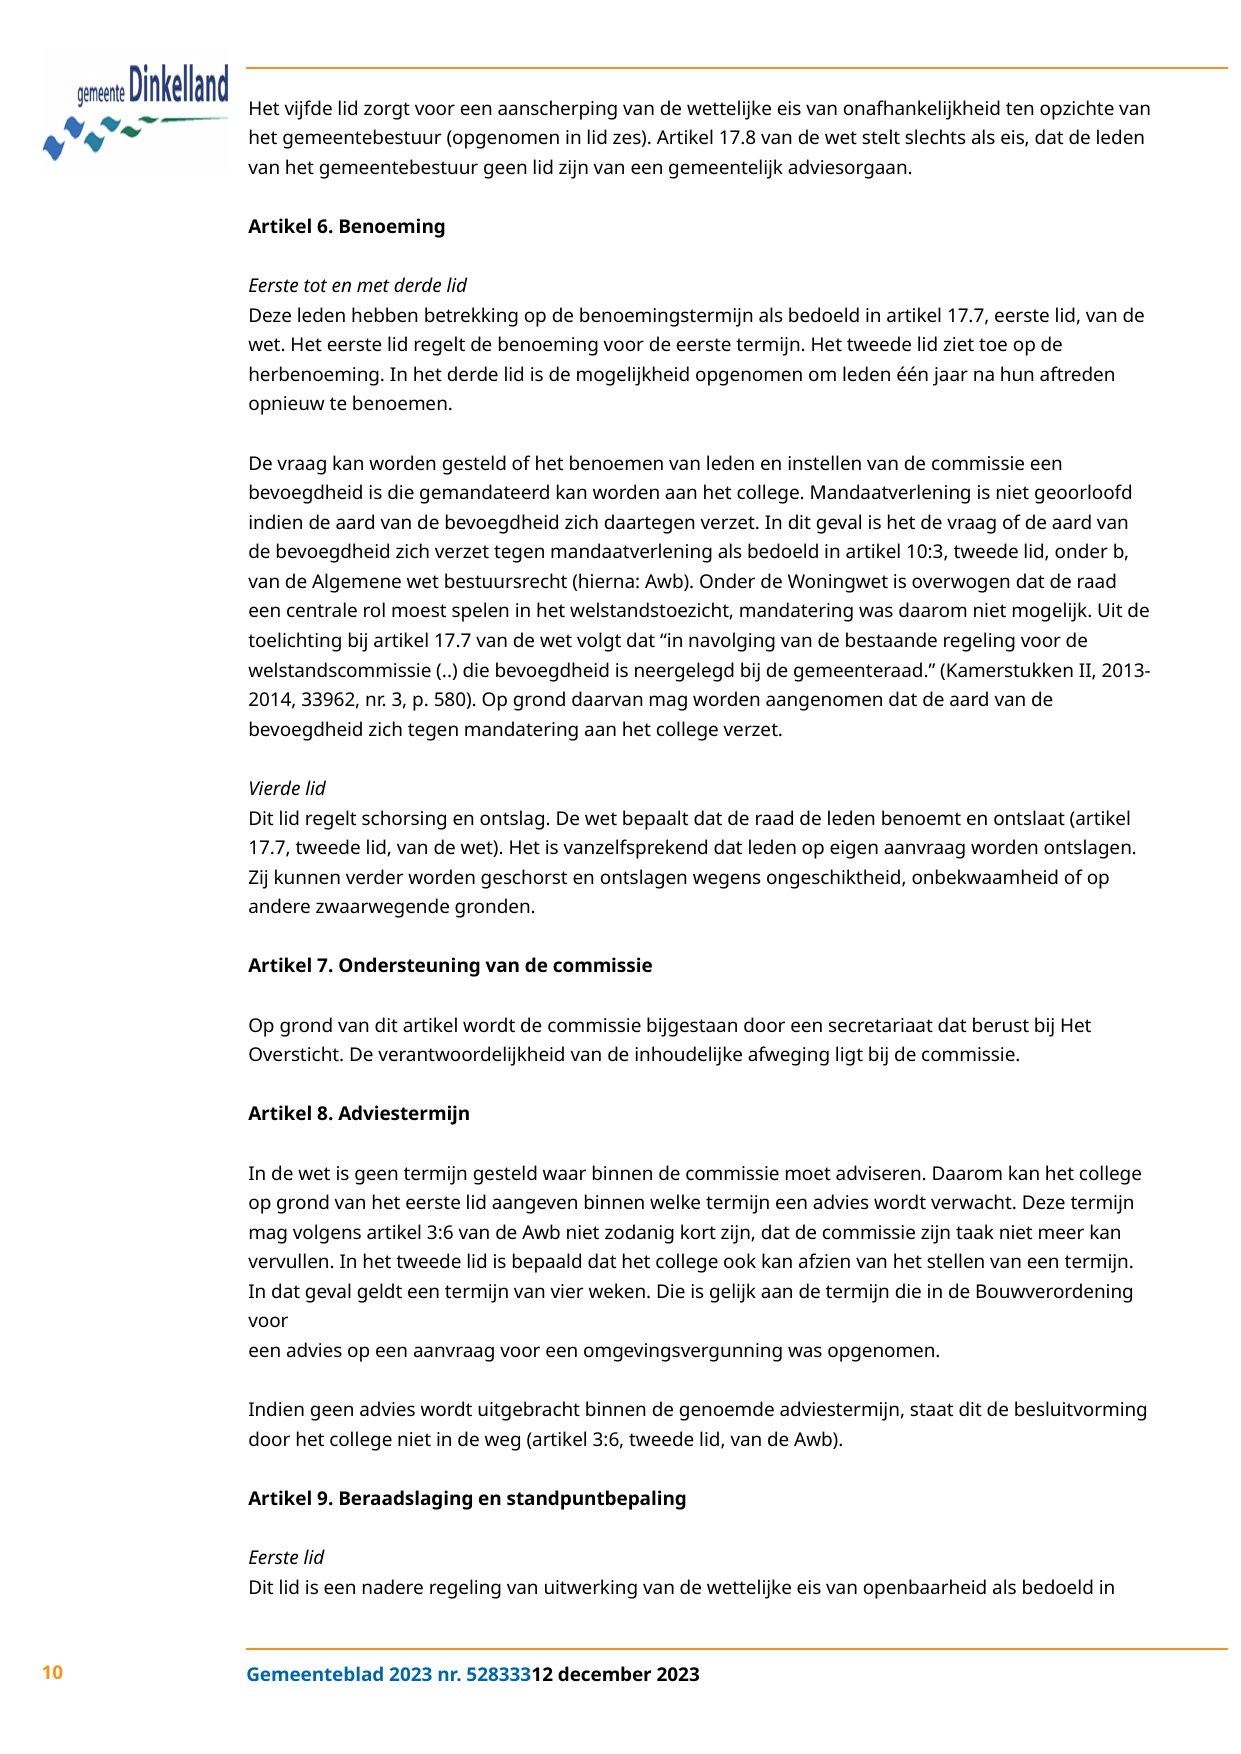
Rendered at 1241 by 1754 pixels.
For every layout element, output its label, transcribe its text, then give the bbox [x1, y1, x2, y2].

text een advies op een aanvraag voor een omgevingsvergunning was opgenomen. [248, 1337, 1152, 1363]
text Vierde lid [248, 775, 1152, 801]
text De vraag kan worden gesteld of het benoemen van leden en instellen van de commissie een bevoegdheid is die gemandateerd kan worden aan het college. Mandaatverlening is niet geoorloofd indien de aard van de bevoegdheid zich daartegen verzet. In dit geval is het de vraag of de aard van de bevoegdheid zich verzet tegen mandaatverlening als bedoeld in artikel 10:3, tweede lid, onder b, van de Algemene wet bestuursrecht (hierna: Awb). Onder de Woningwet is overwogen dat de raad een centrale rol moest spelen in het welstandstoezicht, mandatering was daarom niet mogelijk. Uit de toelichting bij artikel 17.7 van de wet volgt dat “in navolging van de bestaande regeling voor de welstandscommissie (..) die bevoegdheid is neergelegd bij de gemeenteraad.” (Kamerstukken II, 2013-2014, 33962, nr. 3, p. 580). Op grond daarvan mag worden aangenomen dat de aard van de bevoegdheid zich tegen mandatering aan het college verzet. [248, 450, 1152, 742]
text In de wet is geen termijn gesteld waar binnen de commissie moet adviseren. Daarom kan het college op grond van het eerste lid aangeven binnen welke termijn een advies wordt verwacht. Deze termijn mag volgens artikel 3:6 van de Awb niet zodanig kort zijn, dat de commissie zijn taak niet meer kan vervullen. In het tweede lid is bepaald dat het college ook kan afzien van het stellen van een termijn. In dat geval geldt een termijn van vier weken. Die is gelijk aan de termijn die in de Bouwverordening voor [248, 1160, 1152, 1333]
text Het vijfde lid zorgt voor een aanscherping van de wettelijke eis van onafhankelijkheid ten opzichte van het gemeentebestuur (opgenomen in lid zes). Artikel 17.8 van de wet stelt slechts als eis, dat de leden van het gemeentebestuur geen lid zijn van een gemeentelijk adviesorgaan. [248, 95, 1152, 180]
text Artikel 8. Adviestermijn [248, 1101, 1152, 1126]
text Artikel 9. Beraadslaging en standpuntbepaling [248, 1485, 1152, 1511]
text Deze leden hebben betrekking op de benoemingstermijn als bedoeld in artikel 17.7, eerste lid, van de wet. Het eerste lid regelt de benoeming voor de eerste termijn. Het tweede lid ziet toe op de herbenoeming. In het derde lid is de mogelijkheid opgenomen om leden één jaar na hun aftreden opnieuw te benoemen. [248, 302, 1152, 416]
text Eerste tot en met derde lid [248, 272, 1152, 298]
text Dit lid is een nadere regeling van uitwerking van de wettelijke eis van openbaarheid als bedoeld in [248, 1574, 1152, 1600]
text Eerste lid [248, 1544, 1152, 1570]
text Indien geen advies wordt uitgebracht binnen de genoemde adviestermijn, staat dit de besluitvorming door het college niet in de weg (artikel 3:6, tweede lid, van de Awb). [248, 1396, 1152, 1452]
text Dit lid regelt schorsing en ontslag. De wet bepaalt dat de raad de leden benoemt en ontslaat (artikel 17.7, tweede lid, van de wet). Het is vanzelfsprekend dat leden op eigen aanvraag worden ontslagen. Zij kunnen verder worden geschorst en ontslagen wegens ongeschiktheid, onbekwaamheid of op andere zwaarwegende gronden. [248, 805, 1152, 919]
picture [41, 47, 231, 172]
text Artikel 7. Ondersteuning van de commissie [248, 953, 1152, 978]
text Artikel 6. Benoeming [248, 213, 1152, 239]
text Op grond van dit artikel wordt de commissie bijgestaan door een secretariaat dat berust bij Het Oversticht. De verantwoordelijkheid van de inhoudelijke afweging ligt bij de commissie. [248, 1012, 1152, 1067]
